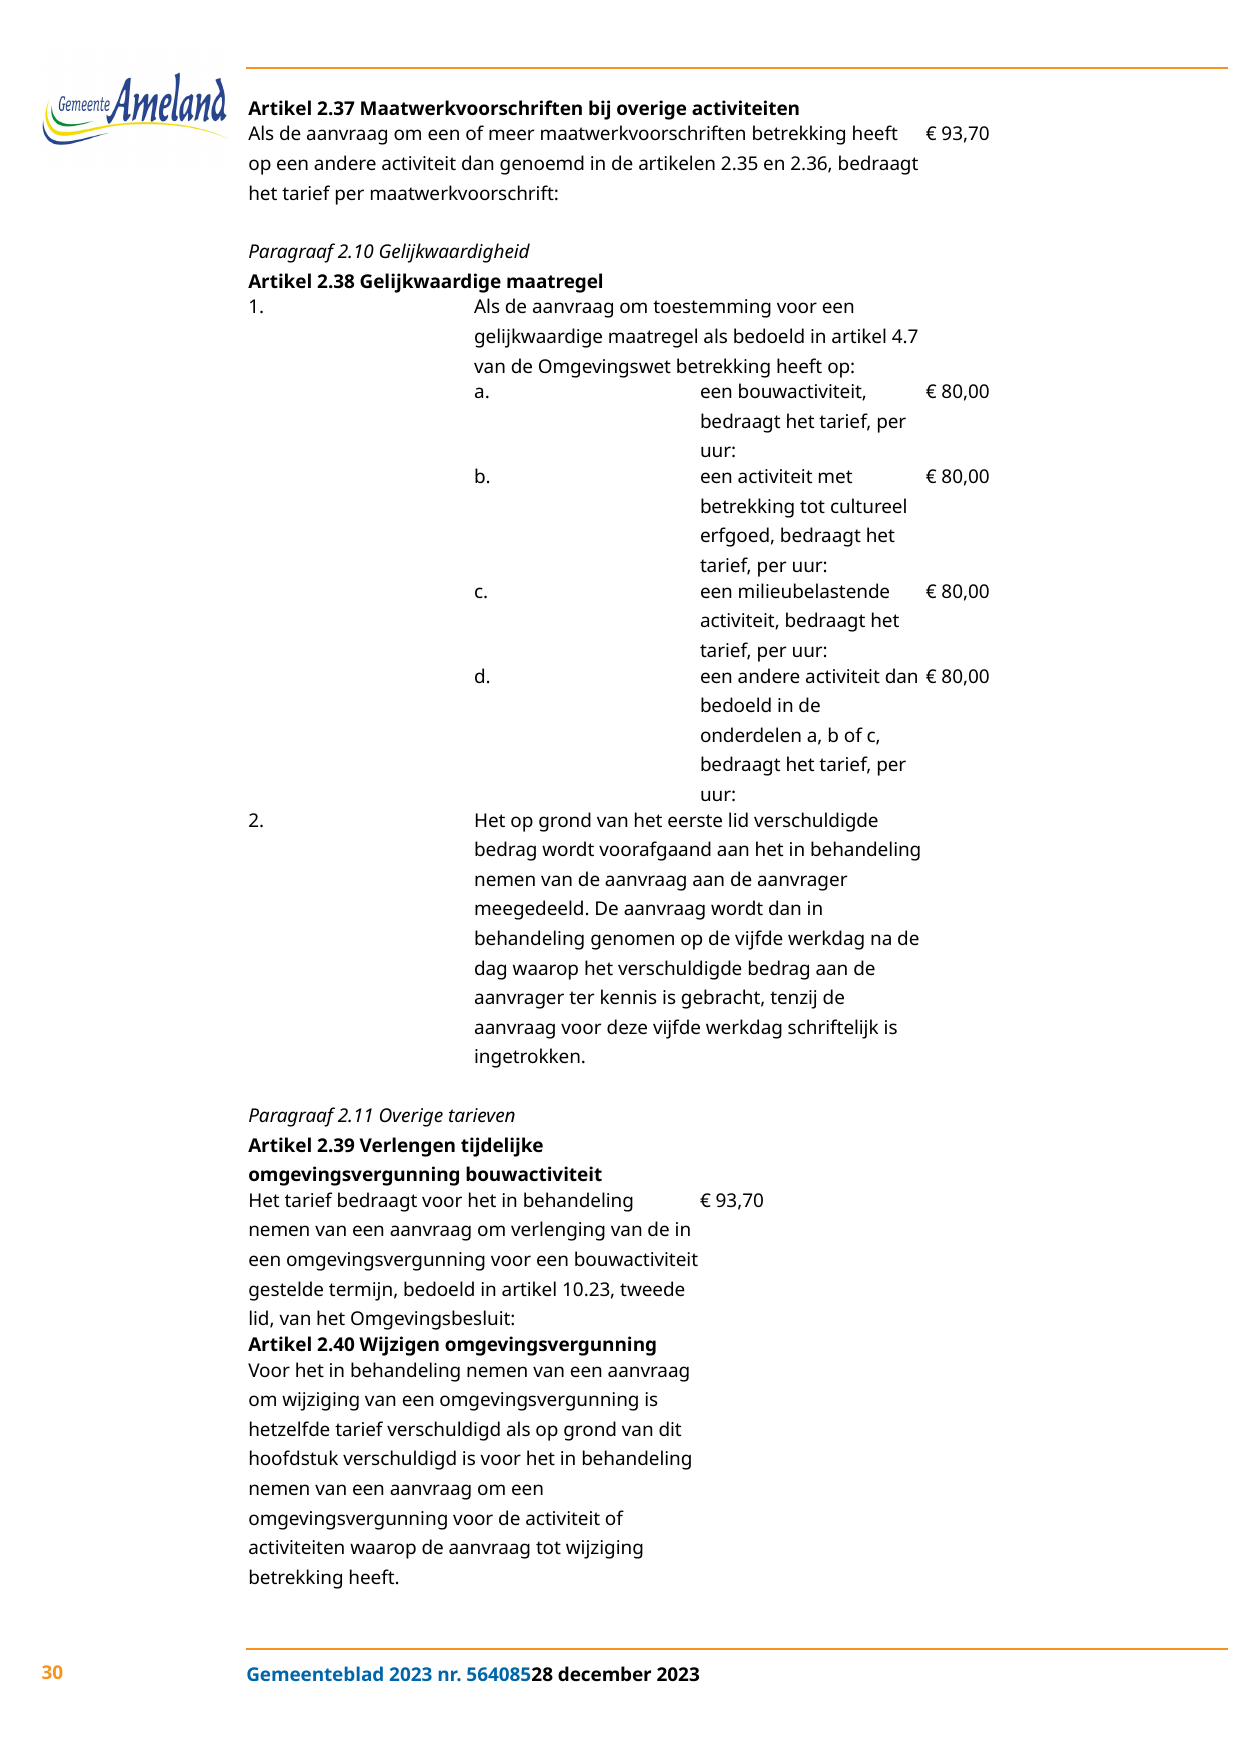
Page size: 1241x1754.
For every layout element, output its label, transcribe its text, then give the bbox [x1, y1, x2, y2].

table_cell [248, 578, 474, 663]
table_cell € 93,70 [926, 121, 1152, 205]
table_cell 1. [248, 294, 474, 378]
table_cell [926, 294, 1152, 378]
table_cell Het tarief bedraagt voor het in behandeling nemen van een aanvraag om verlenging van de in een omgevingsvergunning voor een bouwactiviteit gestelde termijn, bedoeld in artikel 10.23, tweede lid, van het Omgevingsbesluit: [248, 1187, 700, 1331]
table_header Artikel 2.38 Gelijkwaardige maatregel [248, 268, 926, 294]
table_cell € 80,00 [926, 578, 1152, 663]
table_cell een milieubelastende activiteit, bedraagt het tarief, per uur: [700, 578, 926, 663]
picture [41, 47, 231, 172]
table_cell [926, 807, 1152, 1069]
table_cell [926, 95, 1152, 121]
table_cell c. [474, 578, 700, 663]
table_cell Het op grond van het eerste lid verschuldigde bedrag wordt voorafgaand aan het in behandeling nemen van de aanvraag aan de aanvrager meegedeeld. De aanvraag wordt dan in behandeling genomen op de vijfde werkdag na de dag waarop het verschuldigde bedrag aan de aanvrager ter kennis is gebracht, tenzij de aanvraag voor deze vijfde werkdag schriftelijk is ingetrokken. [474, 807, 926, 1069]
table_header [700, 1132, 1152, 1187]
table_cell [248, 379, 474, 463]
table_cell Als de aanvraag om toestemming voor een gelijkwaardige maatregel als bedoeld in artikel 4.7 van de Omgevingswet betrekking heeft op: [474, 294, 926, 378]
table_cell b. [474, 464, 700, 578]
table_cell € 80,00 [926, 379, 1152, 463]
table_header [926, 268, 1152, 294]
table_cell een andere activiteit dan bedoeld in de onderdelen a, b of c, bedraagt het tarief, per uur: [700, 663, 926, 807]
table_cell [700, 1357, 1152, 1590]
table_cell [248, 663, 474, 807]
table_cell Als de aanvraag om een of meer maatwerkvoorschriften betrekking heeft op een andere activiteit dan genoemd in de artikelen 2.35 en 2.36, bedraagt het tarief per maatwerkvoorschrift: [248, 121, 926, 205]
table_cell a. [474, 379, 700, 463]
table_cell een activiteit met betrekking tot cultureel erfgoed, bedraagt het tarief, per uur: [700, 464, 926, 578]
table_cell d. [474, 663, 700, 807]
table_cell € 93,70 [700, 1187, 1152, 1331]
table_cell een bouwactiviteit, bedraagt het tarief, per uur: [700, 379, 926, 463]
table_cell Artikel 2.40 Wijzigen omgevingsvergunning [248, 1331, 700, 1357]
table_cell € 80,00 [926, 464, 1152, 578]
table_cell [700, 1331, 1152, 1357]
text Paragraaf 2.10 Gelijkwaardigheid [248, 238, 1152, 264]
table_cell Voor het in behandeling nemen van een aanvraag om wijziging van een omgevingsvergunning is hetzelfde tarief verschuldigd als op grond van dit hoofdstuk verschuldigd is voor het in behandeling nemen van een aanvraag om een omgevingsvergunning voor de activiteit of activiteiten waarop de aanvraag tot wijziging betrekking heeft. [248, 1357, 700, 1590]
table_cell € 80,00 [926, 663, 1152, 807]
table_cell Artikel 2.37 Maatwerkvoorschriften bij overige activiteiten [248, 95, 926, 121]
text Paragraaf 2.11 Overige tarieven [248, 1102, 1152, 1128]
table_cell [248, 464, 474, 578]
table_header Artikel 2.39 Verlengen tijdelijke omgevingsvergunning bouwactiviteit [248, 1132, 700, 1187]
table_cell 2. [248, 807, 474, 1069]
